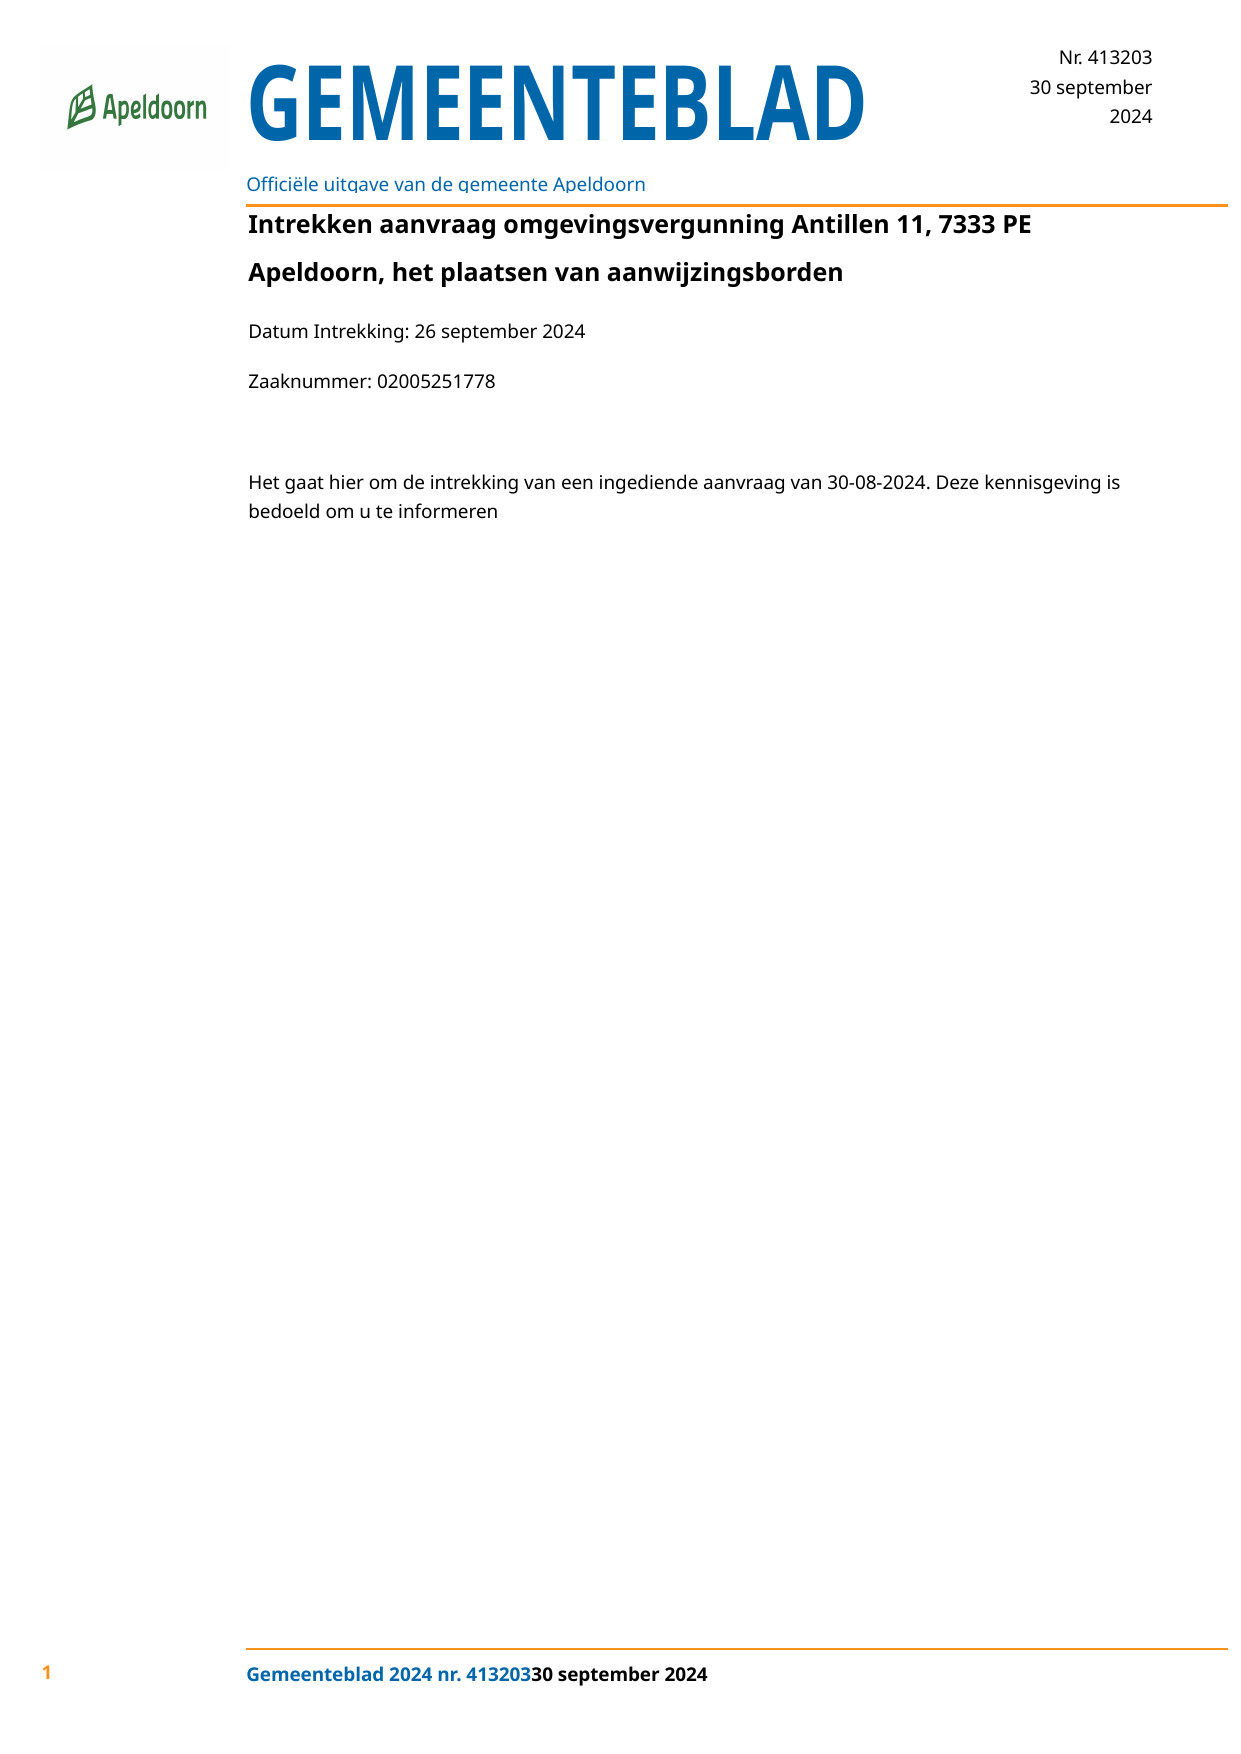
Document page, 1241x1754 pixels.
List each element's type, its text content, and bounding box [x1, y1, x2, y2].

text Intrekken aanvraag omgevingsvergunning Antillen 11, 7333 PE Apeldoorn, het plaatsen van aanwijzingsborden [248, 207, 1152, 288]
text Zaaknummer: 02005251778 [248, 368, 1152, 394]
text Het gaat hier om de intrekking van een ingediende aanvraag van 30-08-2024. Deze kennisgeving is bedoeld om u te informeren [248, 469, 1152, 524]
picture [41, 47, 231, 172]
text Datum Intrekking: 26 september 2024 [248, 318, 1152, 344]
